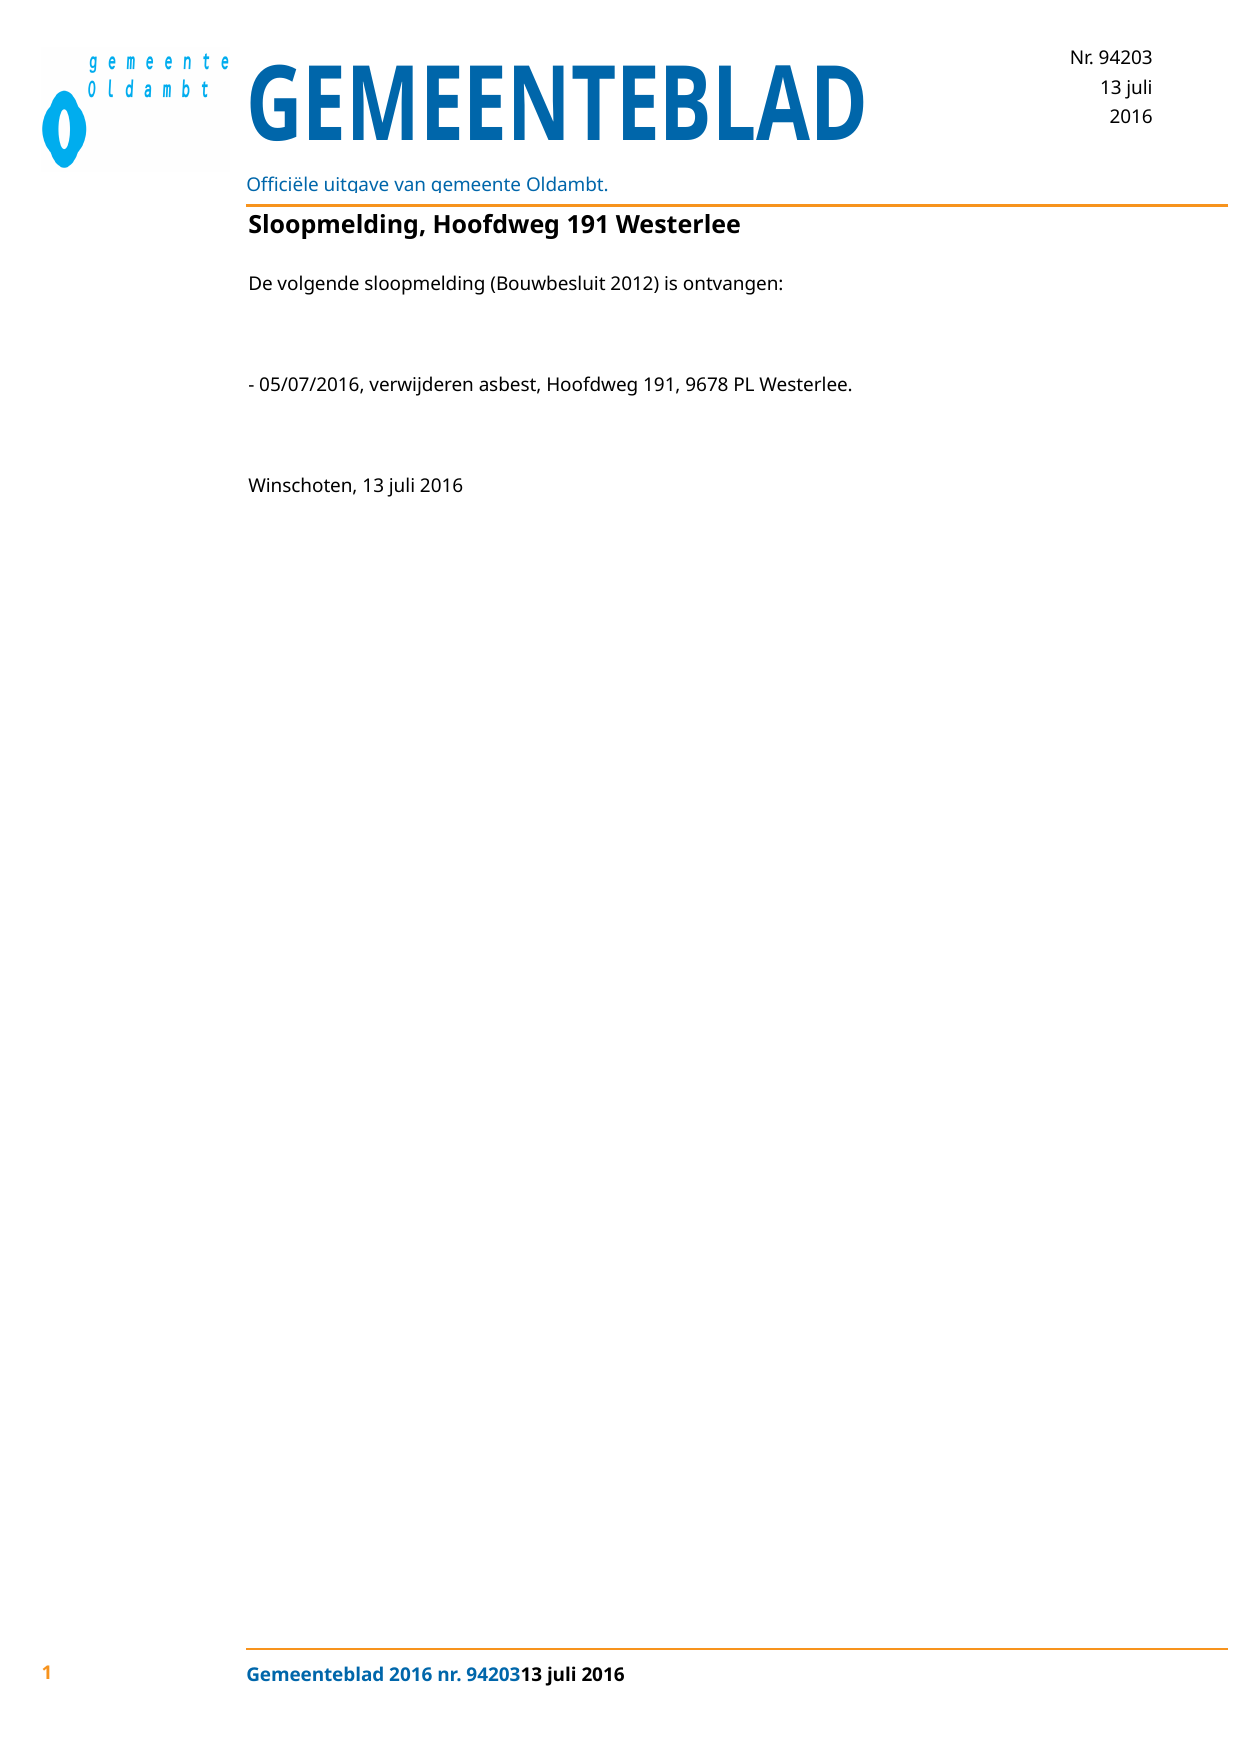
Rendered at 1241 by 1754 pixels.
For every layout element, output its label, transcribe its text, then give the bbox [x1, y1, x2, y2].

text Winschoten, 13 juli 2016 [248, 472, 1152, 498]
text De volgende sloopmelding (Bouwbesluit 2012) is ontvangen: [248, 270, 1152, 296]
picture [41, 47, 231, 172]
text Sloopmelding, Hoofdweg 191 Westerlee [248, 207, 1152, 241]
text - 05/07/2016, verwijderen asbest, Hoofdweg 191, 9678 PL Westerlee. [248, 371, 1152, 397]
